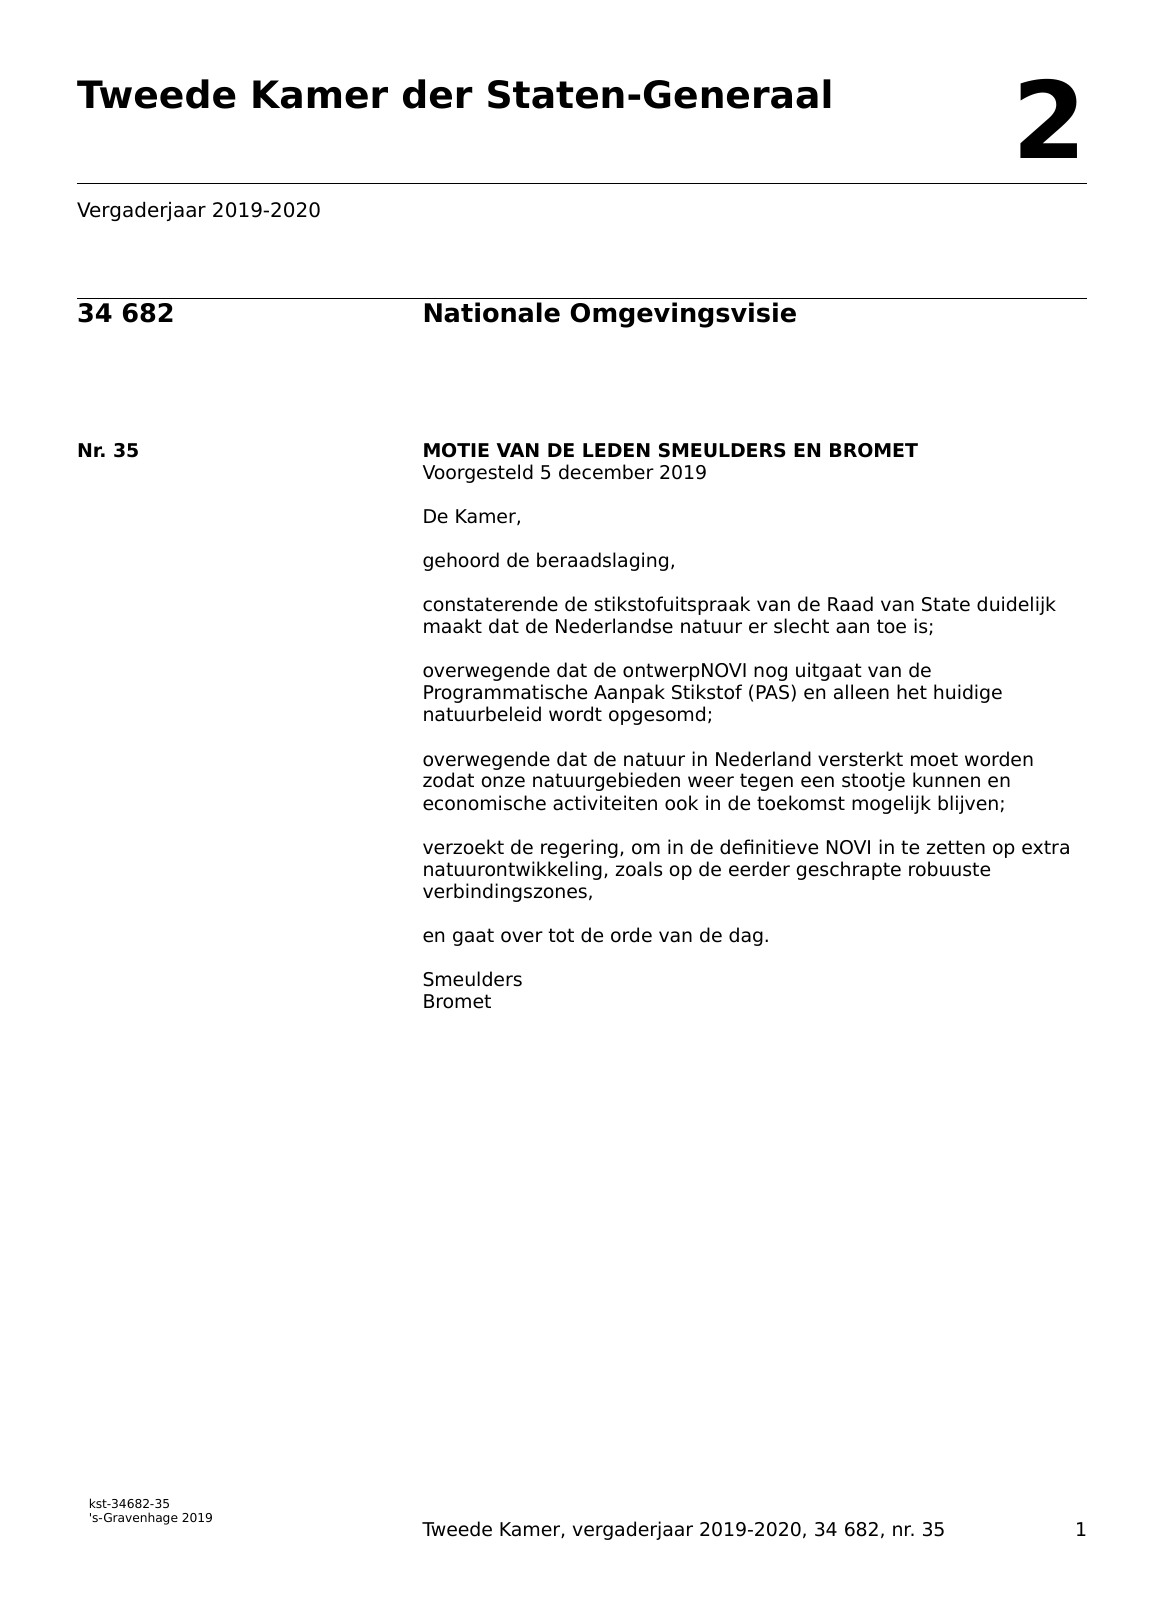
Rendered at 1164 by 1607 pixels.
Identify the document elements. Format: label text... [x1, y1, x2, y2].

text constaterende de stikstofuitspraak van de Raad van State duidelijk maakt dat de Nederlandse natuur er slecht aan toe is; [422, 594, 1087, 638]
text Smeulders [422, 969, 1087, 991]
table_header 2 [886, 59, 1087, 183]
text gehoord de beraadslaging, [422, 550, 1087, 572]
text kst-34682-35 [88, 1497, 323, 1511]
text verzoekt de regering, om in de definitieve NOVI in te zetten op extra natuurontwikkeling, zoals op de eerder geschrapte robuuste verbindingszones, [422, 837, 1087, 902]
table_cell Vergaderjaar 2019-2020 [77, 184, 1087, 298]
text Voorgesteld 5 december 2019 [422, 462, 1087, 484]
subtitle Nr. 35 MOTIE VAN DE LEDEN SMEULDERS EN BROMET [77, 440, 1087, 462]
subtitle 34 682 Nationale Omgevingsvisie [77, 299, 1087, 329]
text De Kamer, [422, 506, 1087, 528]
text overwegende dat de ontwerpNOVI nog uitgaat van de Programmatische Aanpak Stikstof (PAS) en alleen het huidige natuurbeleid wordt opgesomd; [422, 660, 1087, 726]
table_header Tweede Kamer der Staten-Generaal [77, 59, 886, 183]
text overwegende dat de natuur in Nederland versterkt moet worden zodat onze natuurgebieden weer tegen een stootje kunnen en economische activiteiten ook in de toekomst mogelijk blijven; [422, 748, 1087, 814]
text 's-Gravenhage 2019 [88, 1511, 323, 1525]
text en gaat over tot de orde van de dag. [422, 925, 1087, 947]
text Bromet [422, 991, 1087, 1013]
